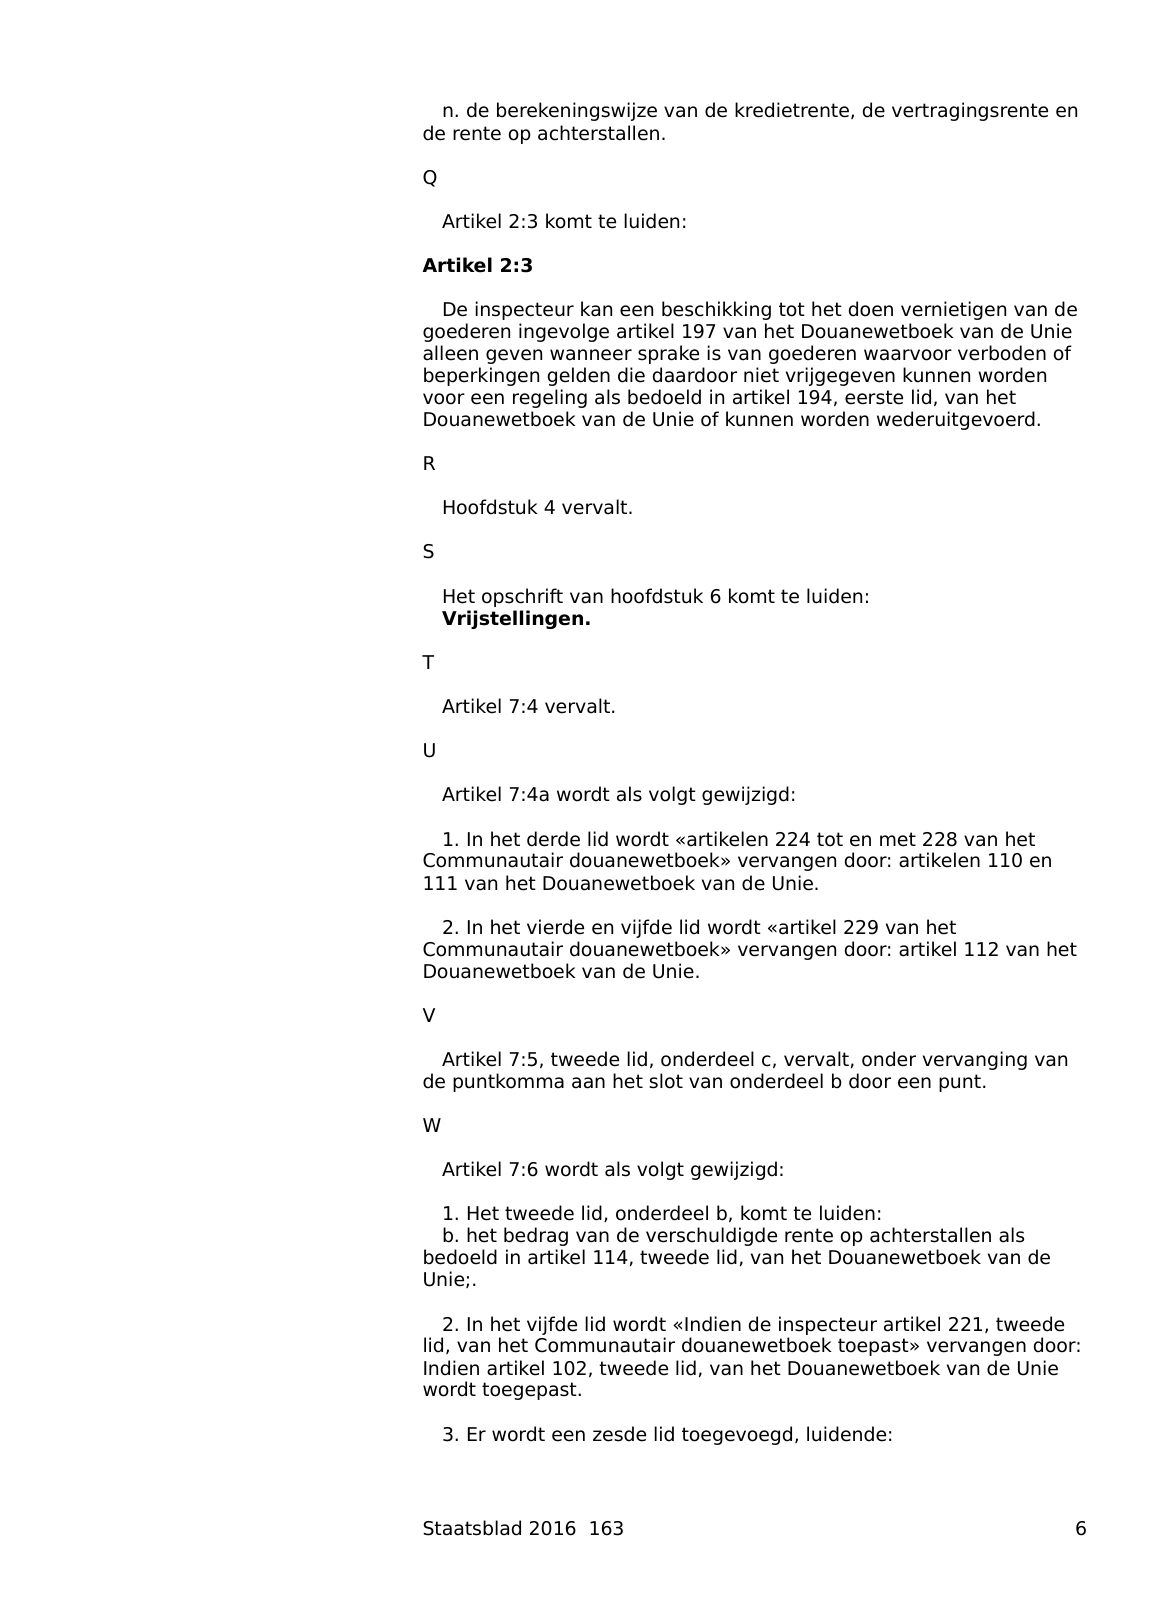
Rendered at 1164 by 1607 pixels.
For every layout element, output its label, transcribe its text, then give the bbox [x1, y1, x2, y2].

text Artikel 7:4a wordt als volgt gewijzigd: [422, 784, 1087, 806]
text 2. In het vierde en vijfde lid wordt «artikel 229 van het Communautair douanewetboek» vervangen door: artikel 112 van het Douanewetboek van de Unie. [422, 917, 1087, 982]
text Artikel 7:4 vervalt. [422, 696, 1087, 718]
text Q [422, 167, 1087, 188]
text T [422, 652, 1087, 674]
text De inspecteur kan een beschikking tot het doen vernietigen van de goederen ingevolge artikel 197 van het Douanewetboek van de Unie alleen geven wanneer sprake is van goederen waarvoor verboden of beperkingen gelden die daardoor niet vrijgegeven kunnen worden voor een regeling als bedoeld in artikel 194, eerste lid, van het Douanewetboek van de Unie of kunnen worden wederuitgevoerd. [422, 299, 1087, 431]
text Artikel 7:6 wordt als volgt gewijzigd: [422, 1159, 1087, 1181]
text 3. Er wordt een zesde lid toegevoegd, luidende: [422, 1423, 1087, 1446]
text b. het bedrag van de verschuldigde rente op achterstallen als bedoeld in artikel 114, tweede lid, van het Douanewetboek van de Unie;. [422, 1225, 1087, 1291]
text V [422, 1005, 1087, 1027]
text 1. In het derde lid wordt «artikelen 224 tot en met 228 van het Communautair douanewetboek» vervangen door: artikelen 110 en 111 van het Douanewetboek van de Unie. [422, 828, 1087, 894]
text R [422, 453, 1087, 475]
text 2. In het vijfde lid wordt «Indien de inspecteur artikel 221, tweede lid, van het Communautair douanewetboek toepast» vervangen door: Indien artikel 102, tweede lid, van het Douanewetboek van de Unie wordt toegepast. [422, 1313, 1087, 1401]
text S [422, 541, 1087, 563]
text Hoofdstuk 4 vervalt. [422, 497, 1087, 519]
text 1. Het tweede lid, onderdeel b, komt te luiden: [422, 1203, 1087, 1225]
text Artikel 2:3 komt te luiden: [422, 211, 1087, 233]
text Het opschrift van hoofdstuk 6 komt te luiden: [422, 586, 1087, 608]
text Artikel 7:5, tweede lid, onderdeel c, vervalt, onder vervanging van de puntkomma aan het slot van onderdeel b door een punt. [422, 1049, 1087, 1093]
text Vrijstellingen. [422, 608, 1087, 629]
text W [422, 1115, 1087, 1137]
text n. de berekeningswijze van de kredietrente, de vertragingsrente en de rente op achterstallen. [422, 100, 1087, 144]
subtitle Artikel 2:3 [422, 255, 1087, 277]
text U [422, 740, 1087, 762]
